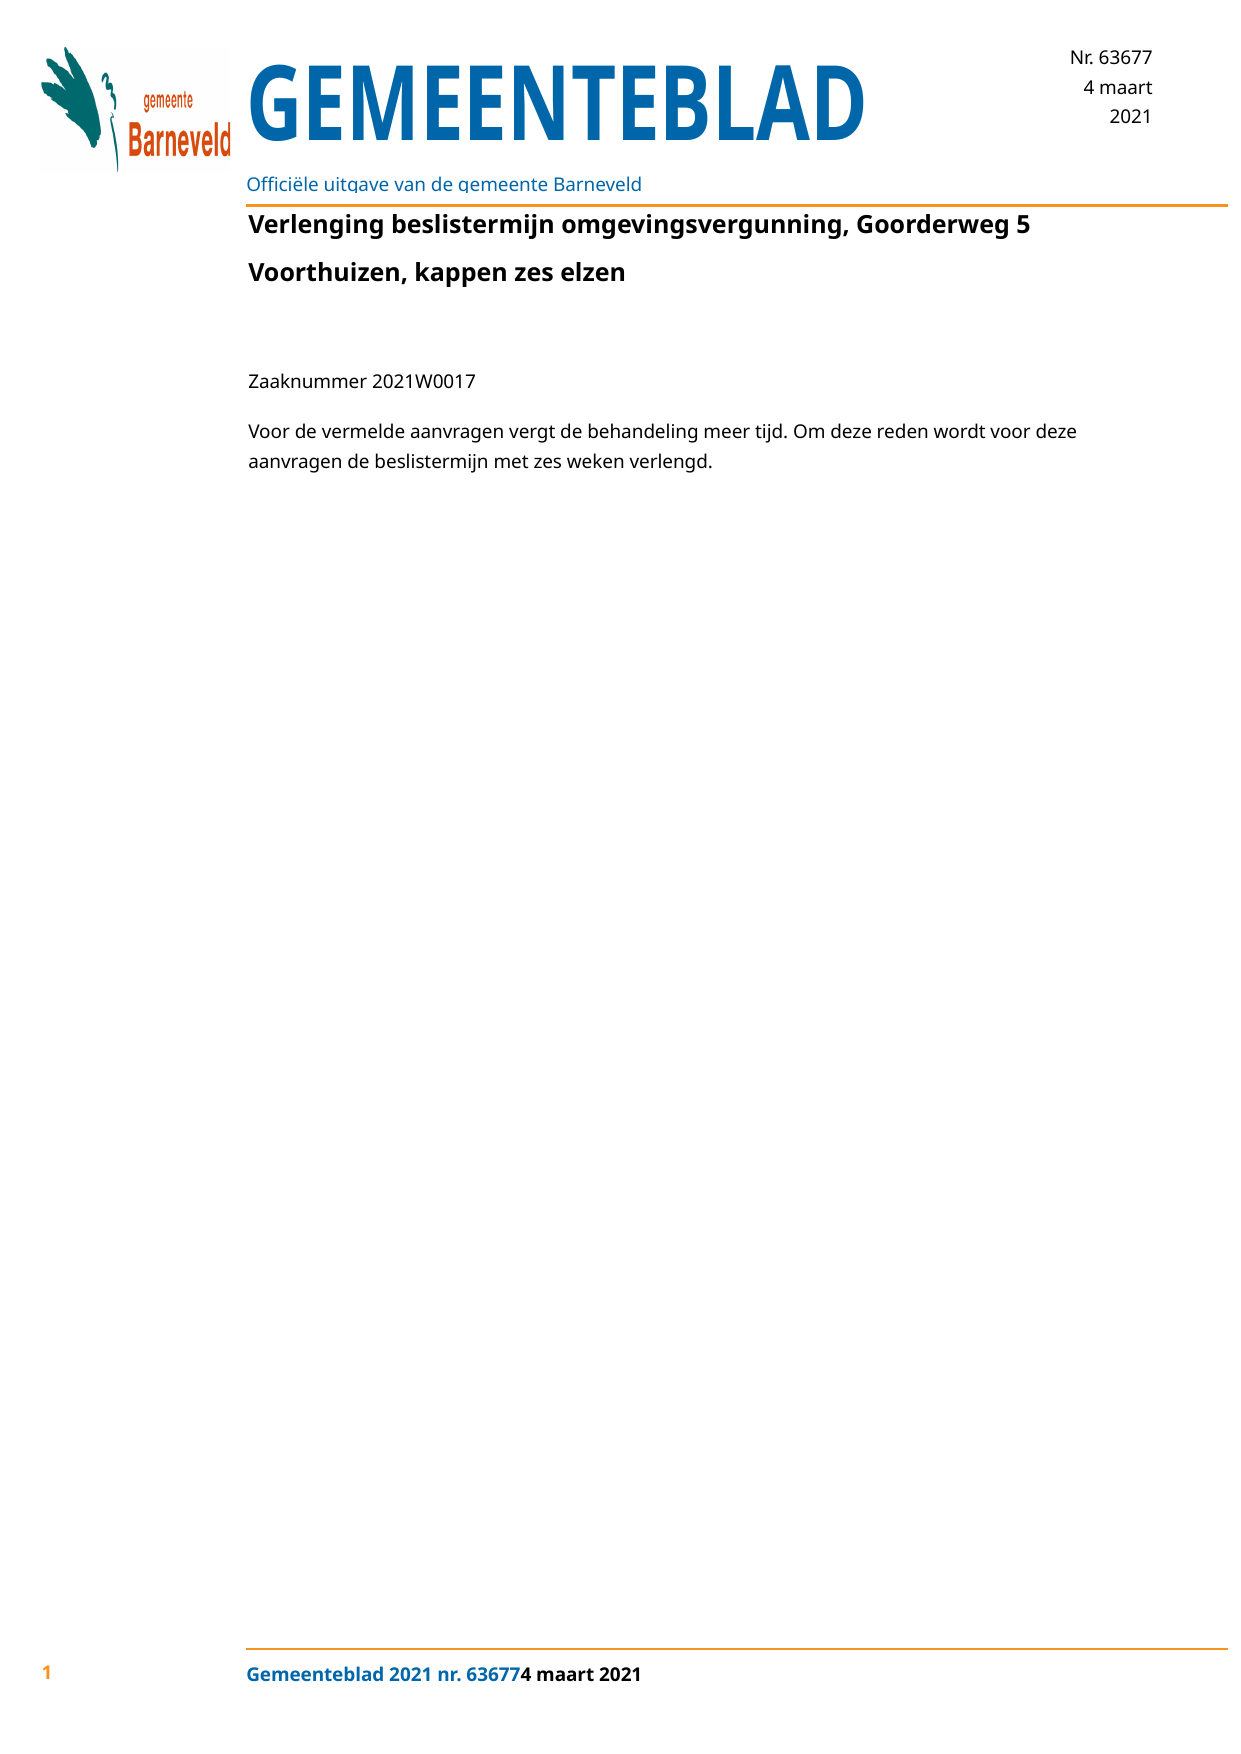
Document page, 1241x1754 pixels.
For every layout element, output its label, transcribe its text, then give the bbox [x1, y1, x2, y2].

picture [41, 47, 231, 172]
text Verlenging beslistermijn omgevingsvergunning, Goorderweg 5 Voorthuizen, kappen zes elzen [248, 207, 1152, 288]
text Zaaknummer 2021W0017 [248, 368, 1152, 394]
text Voor de vermelde aanvragen vergt de behandeling meer tijd. Om deze reden wordt voor deze aanvragen de beslistermijn met zes weken verlengd. [248, 419, 1152, 474]
